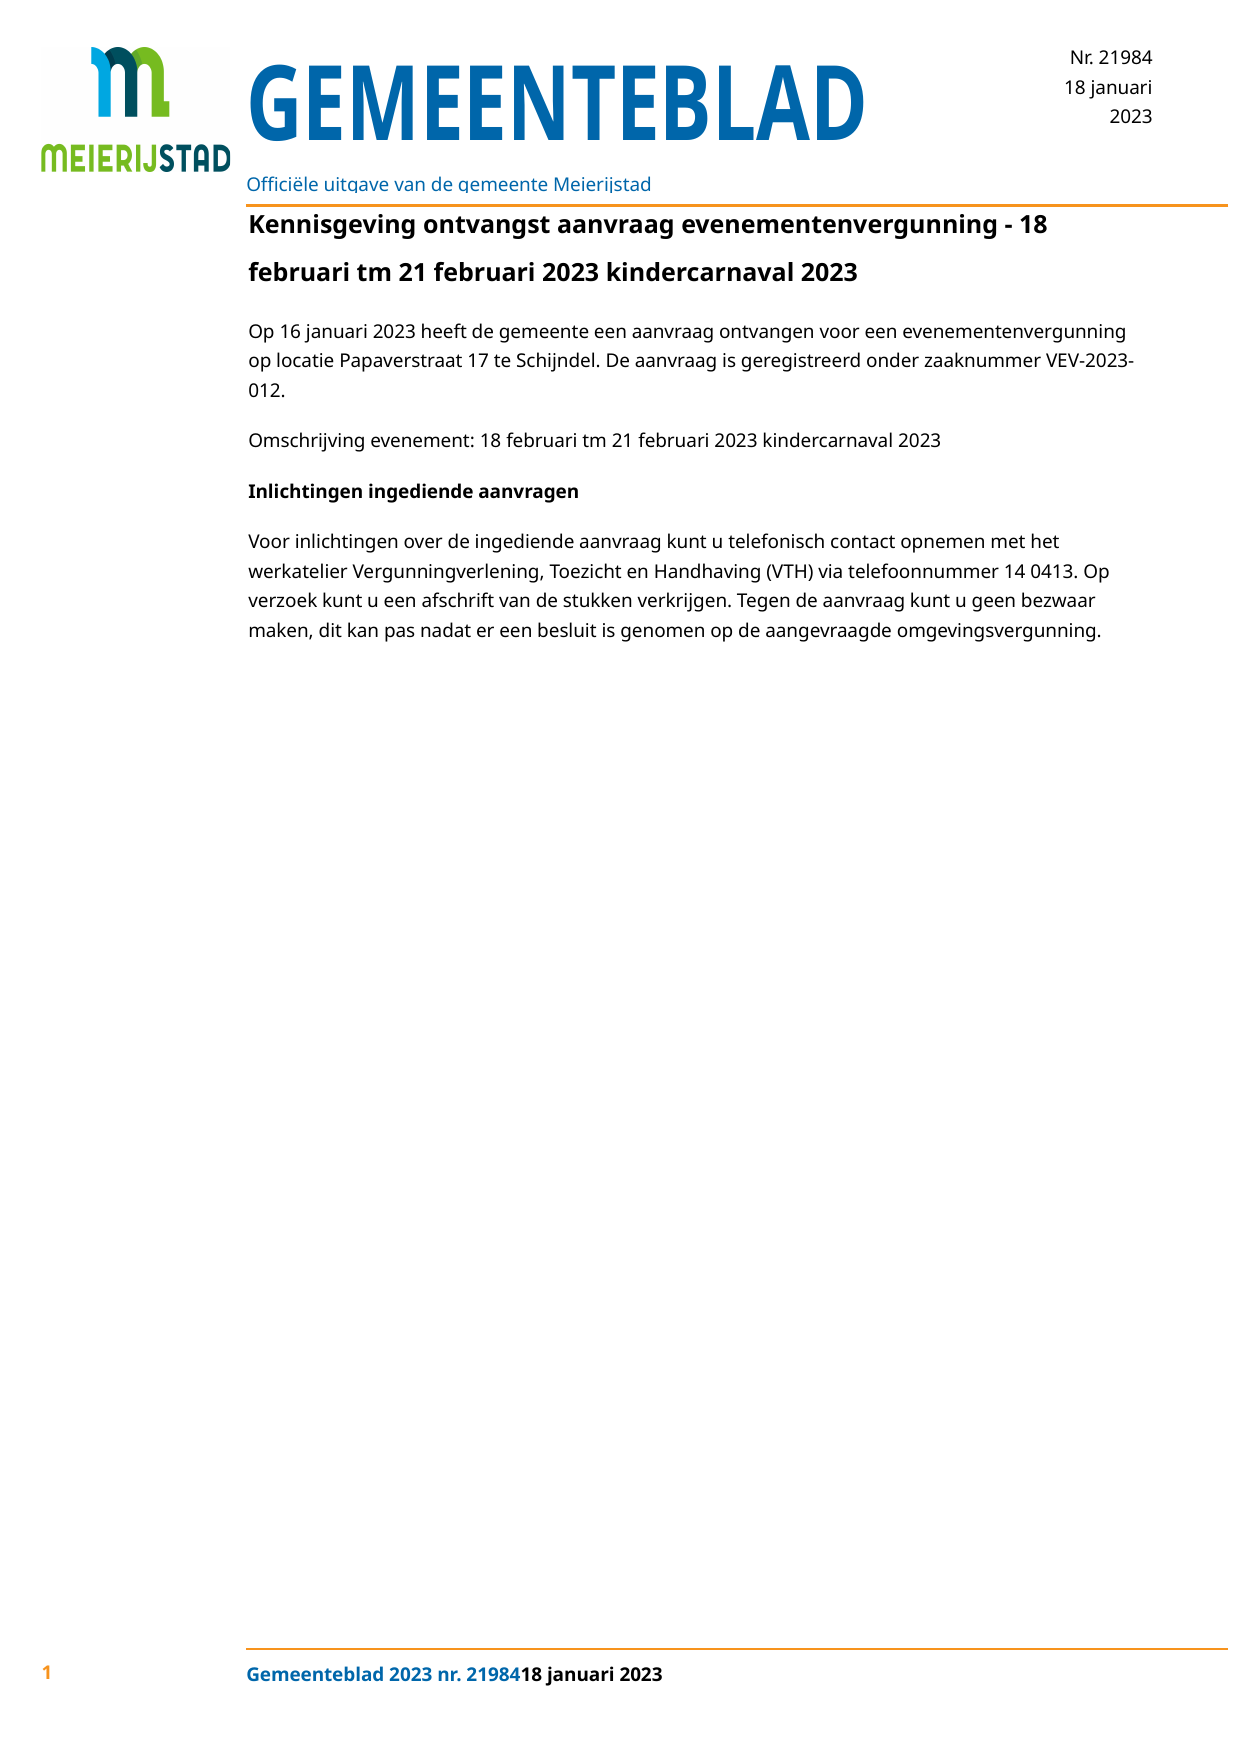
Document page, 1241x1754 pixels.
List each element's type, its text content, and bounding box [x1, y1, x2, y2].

picture [41, 47, 231, 172]
text Op 16 januari 2023 heeft de gemeente een aanvraag ontvangen voor een evenementenvergunning op locatie Papaverstraat 17 te Schijndel. De aanvraag is geregistreerd onder zaaknummer VEV-2023-012. [248, 318, 1152, 403]
text Inlichtingen ingediende aanvragen [248, 478, 1152, 504]
text Kennisgeving ontvangst aanvraag evenementenvergunning - 18 februari tm 21 februari 2023 kindercarnaval 2023 [248, 207, 1152, 288]
text Voor inlichtingen over de ingediende aanvraag kunt u telefonisch contact opnemen met het werkatelier Vergunningverlening, Toezicht en Handhaving (VTH) via telefoonnummer 14 0413. Op verzoek kunt u een afschrift van de stukken verkrijgen. Tegen de aanvraag kunt u geen bezwaar maken, dit kan pas nadat er een besluit is genomen op de aangevraagde omgevingsvergunning. [248, 528, 1152, 643]
text Omschrijving evenement: 18 februari tm 21 februari 2023 kindercarnaval 2023 [248, 427, 1152, 453]
